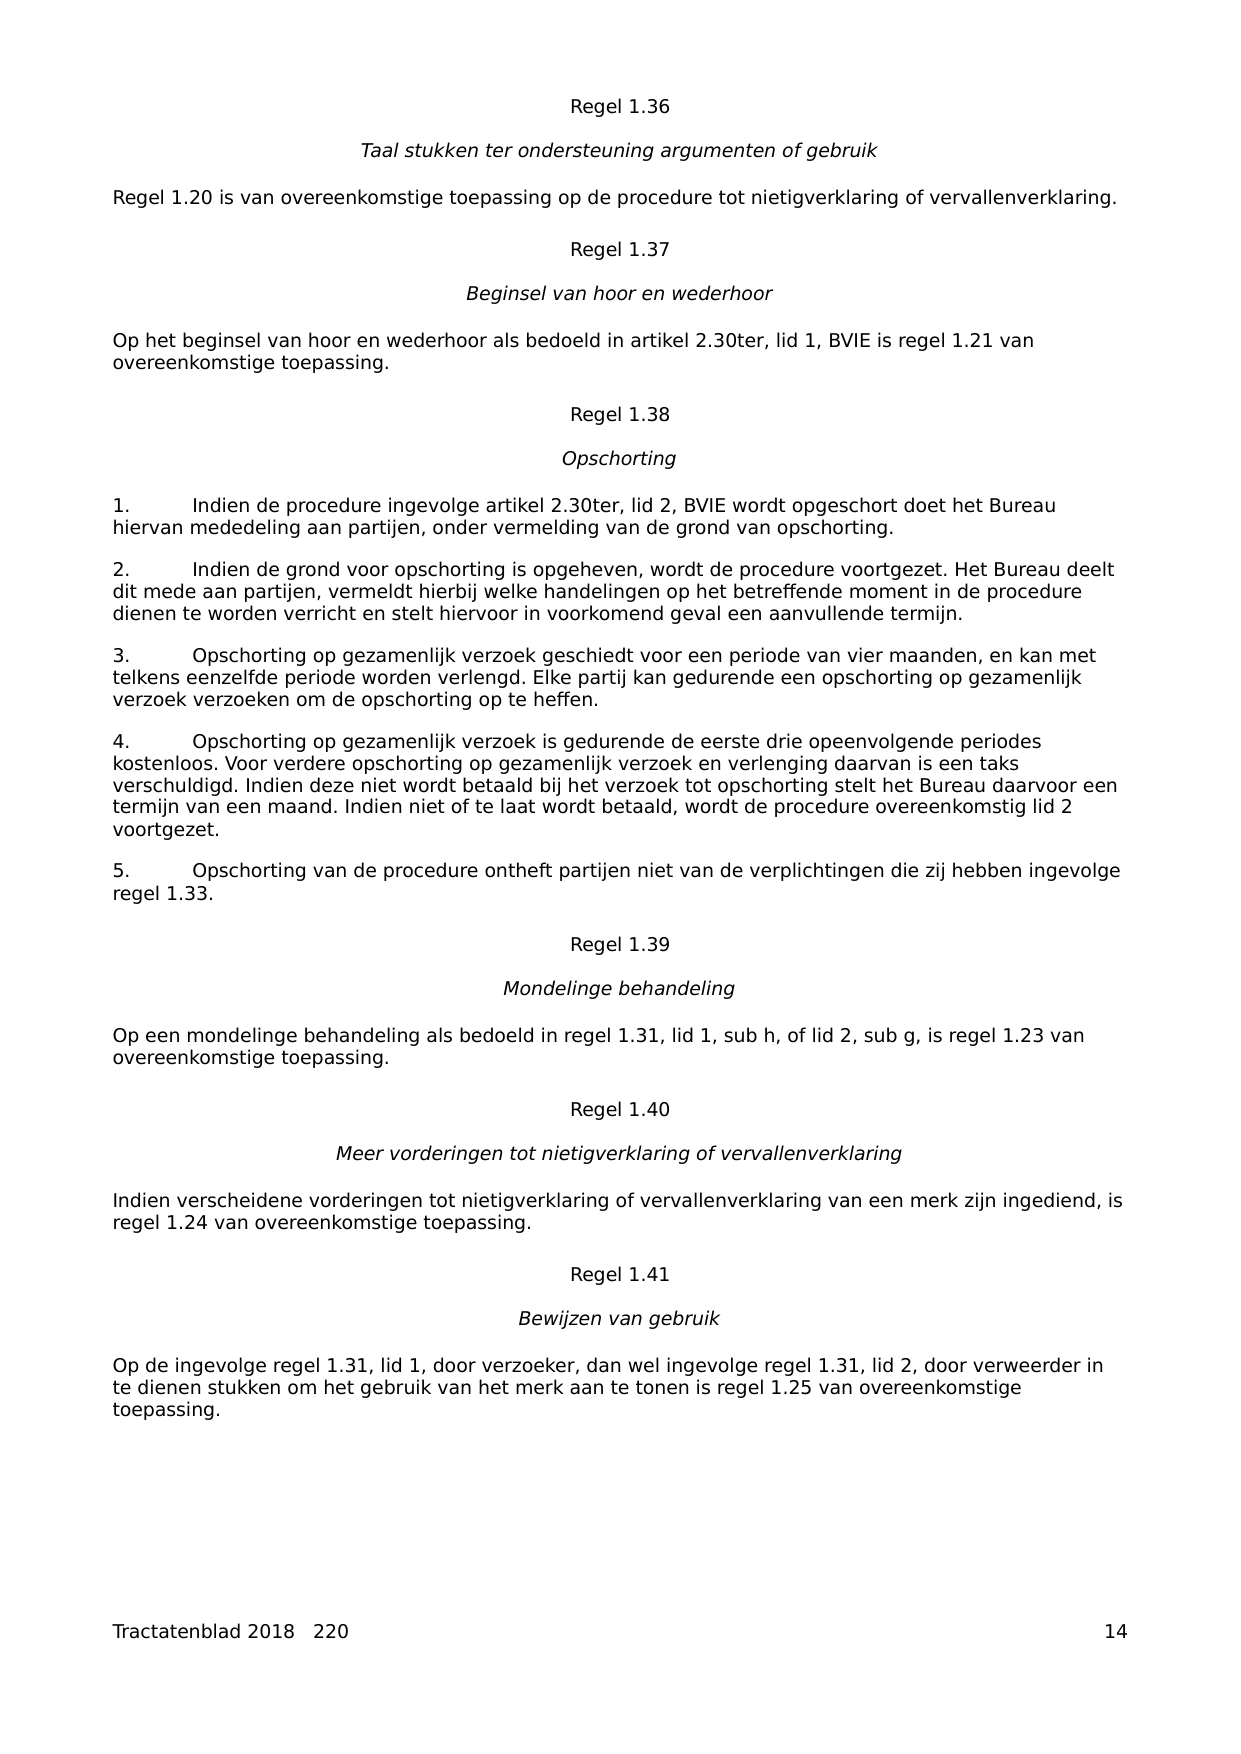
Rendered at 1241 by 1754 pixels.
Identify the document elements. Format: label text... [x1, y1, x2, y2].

text 1. Indien de procedure ingevolge artikel 2.30ter, lid 2, BVIE wordt opgeschort doet het Bureau hiervan mededeling aan partijen, onder vermelding van de grond van opschorting. [112, 495, 1128, 539]
subtitle Regel 1.38 Opschorting [112, 404, 1128, 470]
text 3. Opschorting op gezamenlijk verzoek geschiedt voor een periode van vier maanden, en kan met telkens eenzelfde periode worden verlengd. Elke partij kan gedurende een opschorting op gezamenlijk verzoek verzoeken om de opschorting op te heffen. [112, 644, 1128, 711]
text Op de ingevolge regel 1.31, lid 1, door verzoeker, dan wel ingevolge regel 1.31, lid 2, door verweerder in te dienen stukken om het gebruik van het merk aan te tonen is regel 1.25 van overeenkomstige toepassing. [112, 1355, 1128, 1421]
subtitle Regel 1.37 Beginsel van hoor en wederhoor [112, 239, 1128, 305]
text Regel 1.20 is van overeenkomstige toepassing op de procedure tot nietigverklaring of vervallenverklaring. [112, 187, 1128, 209]
text 2. Indien de grond voor opschorting is opgeheven, wordt de procedure voortgezet. Het Bureau deelt dit mede aan partijen, vermeldt hierbij welke handelingen op het betreffende moment in de procedure dienen te worden verricht en stelt hiervoor in voorkomend geval een aanvullende termijn. [112, 559, 1128, 624]
text 5. Opschorting van de procedure ontheft partijen niet van de verplichtingen die zij hebben ingevolge regel 1.33. [112, 860, 1128, 904]
text Indien verscheidene vorderingen tot nietigverklaring of vervallenverklaring van een merk zijn ingediend, is regel 1.24 van overeenkomstige toepassing. [112, 1190, 1128, 1234]
subtitle Regel 1.36 Taal stukken ter ondersteuning argumenten of gebruik [112, 96, 1128, 162]
text Op een mondelinge behandeling als bedoeld in regel 1.31, lid 1, sub h, of lid 2, sub g, is regel 1.23 van overeenkomstige toepassing. [112, 1025, 1128, 1069]
text Op het beginsel van hoor en wederhoor als bedoeld in artikel 2.30ter, lid 1, BVIE is regel 1.21 van overeenkomstige toepassing. [112, 330, 1128, 374]
text 4. Opschorting op gezamenlijk verzoek is gedurende de eerste drie opeenvolgende periodes kostenloos. Voor verdere opschorting op gezamenlijk verzoek en verlenging daarvan is een taks verschuldigd. Indien deze niet wordt betaald bij het verzoek tot opschorting stelt het Bureau daarvoor een termijn van een maand. Indien niet of te laat wordt betaald, wordt de procedure overeenkomstig lid 2 voortgezet. [112, 731, 1128, 840]
subtitle Regel 1.41 Bewijzen van gebruik [112, 1264, 1128, 1330]
subtitle Regel 1.39 Mondelinge behandeling [112, 934, 1128, 1000]
subtitle Regel 1.40 Meer vorderingen tot nietigverklaring of vervallenverklaring [112, 1099, 1128, 1165]
